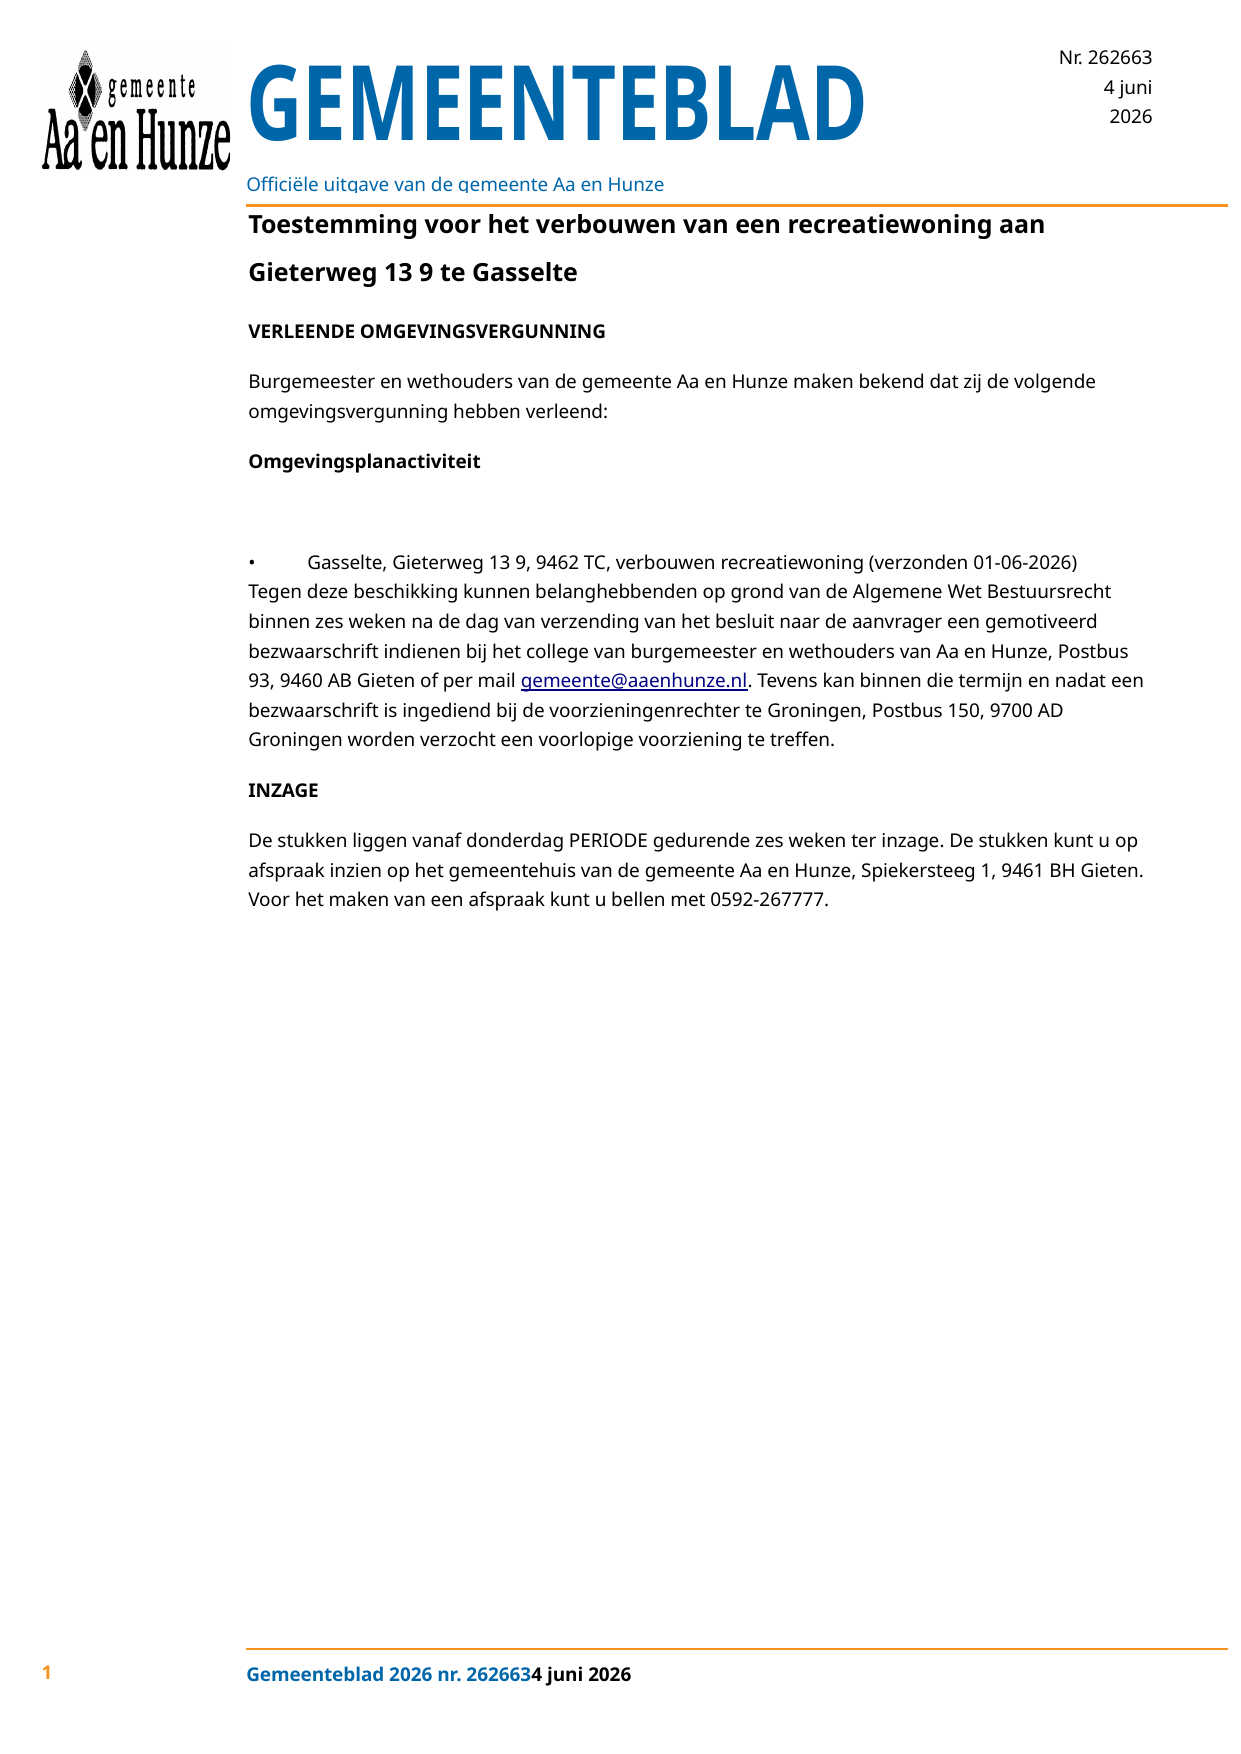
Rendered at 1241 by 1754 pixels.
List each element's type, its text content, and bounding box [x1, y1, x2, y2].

text INZAGE [248, 777, 1152, 803]
text Burgemeester en wethouders van de gemeente Aa en Hunze maken bekend dat zij de volgende omgevingsvergunning hebben verleend: [248, 368, 1152, 424]
picture [41, 47, 231, 172]
text Toestemming voor het verbouwen van een recreatiewoning aan Gieterweg 13 9 te Gasselte [248, 207, 1152, 288]
text Tegen deze beschikking kunnen belanghebbenden op grond van de Algemene Wet Bestuursrecht binnen zes weken na de dag van verzending van het besluit naar de aanvrager een gemotiveerd bezwaarschrift indienen bij het college van burgemeester en wethouders van Aa en Hunze, Postbus 93, 9460 AB Gieten of per mail gemeente@aaenhunze.nl. Tevens kan binnen die termijn en nadat een bezwaarschrift is ingediend bij de voorzieningenrechter te Groningen, Postbus 150, 9700 AD Groningen worden verzocht een voorlopige voorziening te treffen. [248, 579, 1152, 752]
text VERLEENDE OMGEVINGSVERGUNNING [248, 318, 1152, 344]
list Gasselte, Gieterweg 13 9, 9462 TC, verbouwen recreatiewoning (verzonden 01-06-2026) [248, 549, 1152, 575]
text Omgevingsplanactiviteit [248, 448, 1152, 474]
text De stukken liggen vanaf donderdag PERIODE gedurende zes weken ter inzage. De stukken kunt u op afspraak inzien op het gemeentehuis van de gemeente Aa en Hunze, Spiekersteeg 1, 9461 BH Gieten. Voor het maken van een afspraak kunt u bellen met 0592-267777. [248, 827, 1152, 912]
